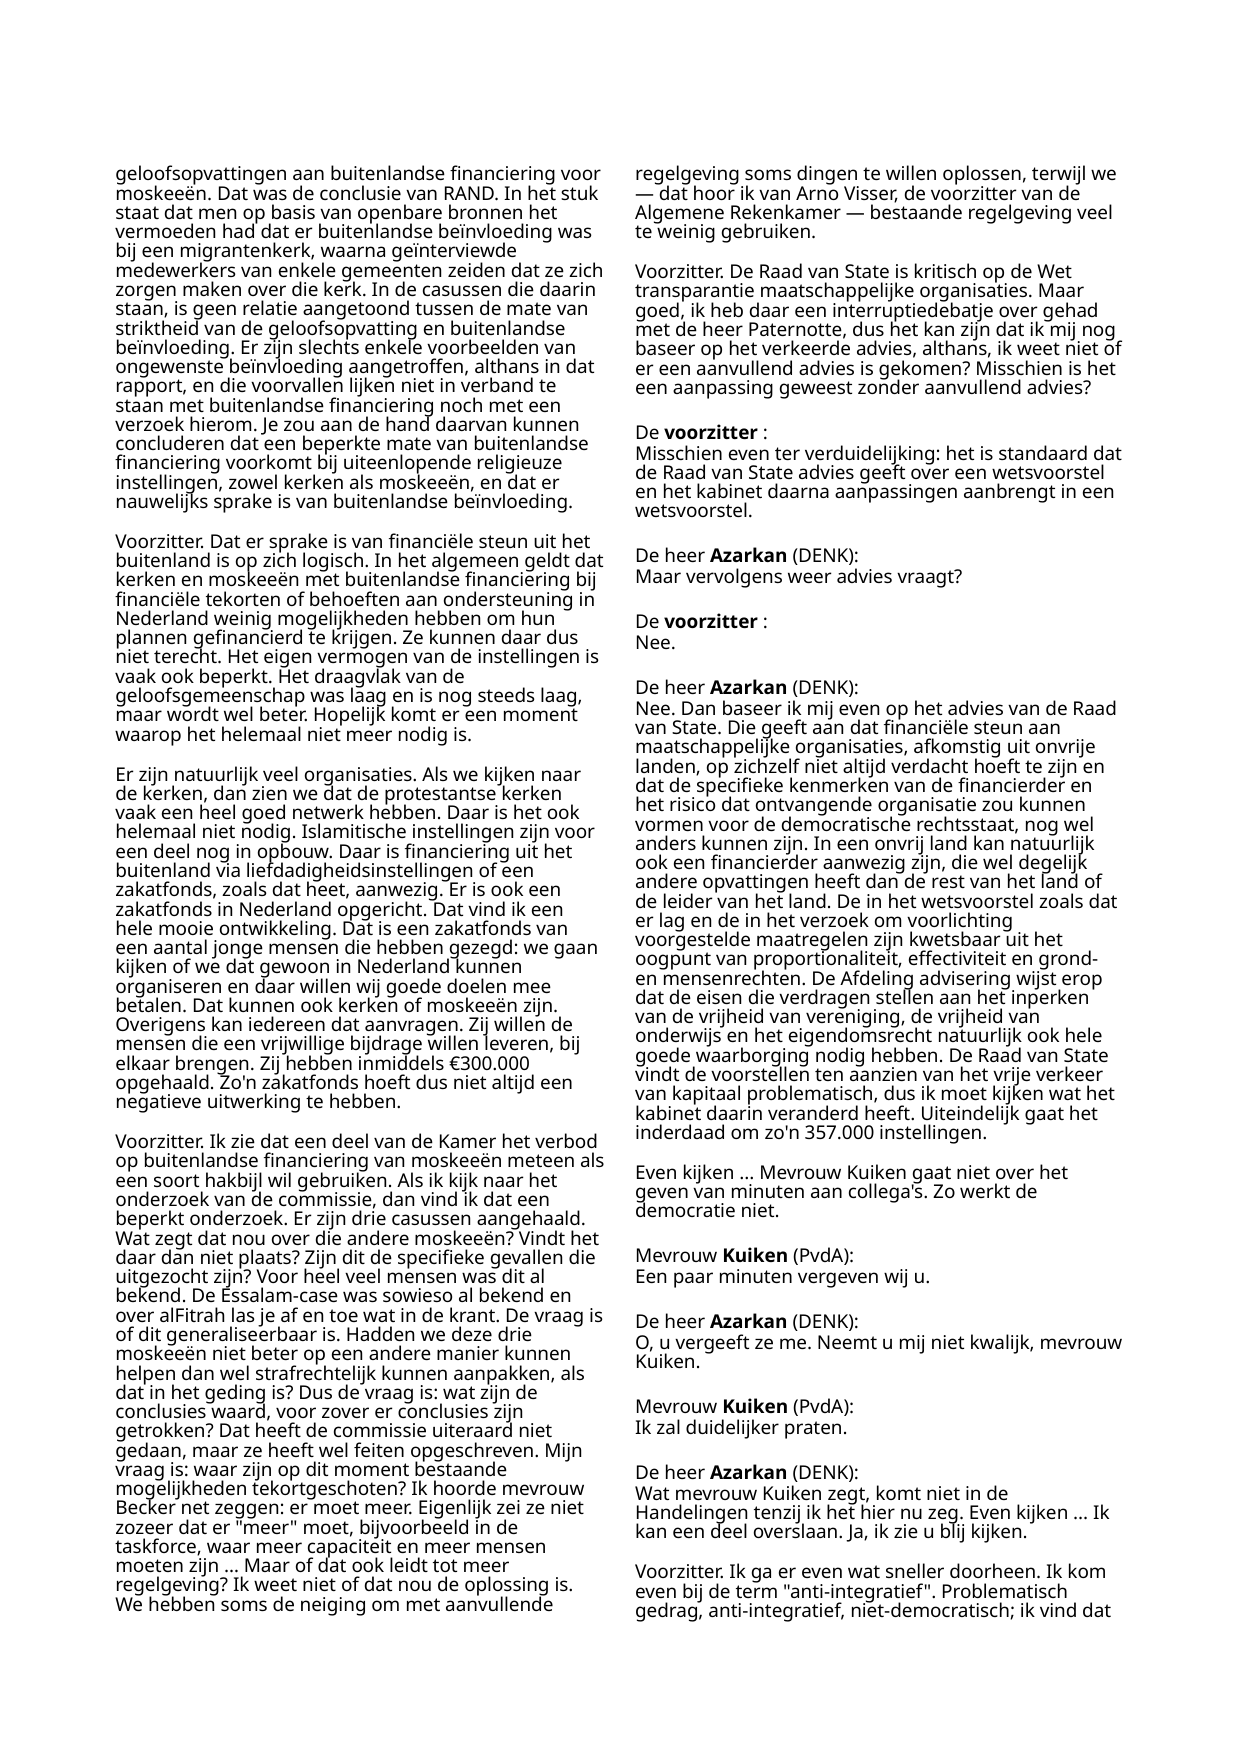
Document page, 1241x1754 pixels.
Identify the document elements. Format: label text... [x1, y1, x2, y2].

text geloofsopvattingen aan buitenlandse financiering voor moskeeën. Dat was de conclusie van RAND. In het stuk staat dat men op basis van openbare bronnen het vermoeden had dat er buitenlandse beïnvloeding was bij een migrantenkerk, waarna geïnterviewde medewerkers van enkele gemeenten zeiden dat ze zich zorgen maken over die kerk. In de casussen die daarin staan, is geen relatie aangetoond tussen de mate van striktheid van de geloofsopvatting en buitenlandse beïnvloeding. Er zijn slechts enkele voorbeelden van ongewenste beïnvloeding aangetroffen, althans in dat rapport, en die voorvallen lijken niet in verband te staan met buitenlandse financiering noch met een verzoek hierom. Je zou aan de hand daarvan kunnen concluderen dat een beperkte mate van buitenlandse financiering voorkomt bij uiteenlopende religieuze instellingen, zowel kerken als moskeeën, en dat er nauwelijks sprake is van buitenlandse beïnvloeding. [115, 165, 605, 512]
text Voorzitter. Ik zie dat een deel van de Kamer het verbod op buitenlandse financiering van moskeeën meteen als een soort hakbijl wil gebruiken. Als ik kijk naar het onderzoek van de commissie, dan vind ik dat een beperkt onderzoek. Er zijn drie casussen aangehaald. Wat zegt dat nou over die andere moskeeën? Vindt het daar dan niet plaats? Zijn dit de specifieke gevallen die uitgezocht zijn? Voor heel veel mensen was dit al bekend. De Essalam-case was sowieso al bekend en over alFitrah las je af en toe wat in de krant. De vraag is of dit generaliseerbaar is. Hadden we deze drie moskeeën niet beter op een andere manier kunnen helpen dan wel strafrechtelijk kunnen aanpakken, als dat in het geding is? Dus de vraag is: wat zijn de conclusies waard, voor zover er conclusies zijn getrokken? Dat heeft de commissie uiteraard niet gedaan, maar ze heeft wel feiten opgeschreven. Mijn vraag is: waar zijn op dit moment bestaande mogelijkheden tekortgeschoten? Ik hoorde mevrouw Becker net zeggen: er moet meer. Eigenlijk zei ze niet zozeer dat er "meer" moet, bijvoorbeeld in de taskforce, waar meer capaciteit en meer mensen moeten zijn … Maar of dat ook leidt tot meer regelgeving? Ik weet niet of dat nou de oplossing is. We hebben soms de neiging om met aanvullende [115, 1133, 605, 1615]
text De heer Azarkan (DENK): [635, 1308, 1125, 1334]
text Even kijken ... Mevrouw Kuiken gaat niet over het geven van minuten aan collega's. Zo werkt de democratie niet. [635, 1164, 1125, 1222]
text De heer Azarkan (DENK): [635, 674, 1125, 700]
text Mevrouw Kuiken (PvdA): [635, 1393, 1125, 1419]
text De heer Azarkan (DENK): [635, 542, 1125, 568]
text Ik zal duidelijker praten. [635, 1419, 1125, 1438]
text Nee. Dan baseer ik mij even op het advies van de Raad van State. Die geeft aan dat financiële steun aan maatschappelijke organisaties, afkomstig uit onvrije landen, op zichzelf niet altijd verdacht hoeft te zijn en dat de specifieke kenmerken van de financierder en het risico dat ontvangende organisatie zou kunnen vormen voor de democratische rechtsstaat, nog wel anders kunnen zijn. In een onvrij land kan natuurlijk ook een financierder aanwezig zijn, die wel degelijk andere opvattingen heeft dan de rest van het land of de leider van het land. De in het wetsvoorstel zoals dat er lag en de in het verzoek om voorlichting voorgestelde maatregelen zijn kwetsbaar uit het oogpunt van proportionaliteit, effectiviteit en grond- en mensenrechten. De Afdeling advisering wijst erop dat de eisen die verdragen stellen aan het inperken van de vrijheid van vereniging, de vrijheid van onderwijs en het eigendomsrecht natuurlijk ook hele goede waarborging nodig hebben. De Raad van State vindt de voorstellen ten aanzien van het vrije verkeer van kapitaal problematisch, dus ik moet kijken wat het kabinet daarin veranderd heeft. Uiteindelijk gaat het inderdaad om zo'n 357.000 instellingen. [635, 700, 1125, 1143]
text Voorzitter. Dat er sprake is van financiële steun uit het buitenland is op zich logisch. In het algemeen geldt dat kerken en moskeeën met buitenlandse financiering bij financiële tekorten of behoeften aan ondersteuning in Nederland weinig mogelijkheden hebben om hun plannen gefinancierd te krijgen. Ze kunnen daar dus niet terecht. Het eigen vermogen van de instellingen is vaak ook beperkt. Het draagvlak van de geloofsgemeenschap was laag en is nog steeds laag, maar wordt wel beter. Hopelijk komt er een moment waarop het helemaal niet meer nodig is. [115, 533, 605, 745]
text De voorzitter : [635, 608, 1125, 634]
text De voorzitter : [635, 419, 1125, 444]
text Misschien even ter verduidelijking: het is standaard dat de Raad van State advies geeft over een wetsvoorstel en het kabinet daarna aanpassingen aanbrengt in een wetsvoorstel. [635, 444, 1125, 522]
text De heer Azarkan (DENK): [635, 1459, 1125, 1485]
text Maar vervolgens weer advies vraagt? [635, 568, 1125, 587]
text Een paar minuten vergeven wij u. [635, 1268, 1125, 1287]
text Er zijn natuurlijk veel organisaties. Als we kijken naar de kerken, dan zien we dat de protestantse kerken vaak een heel goed netwerk hebben. Daar is het ook helemaal niet nodig. Islamitische instellingen zijn voor een deel nog in opbouw. Daar is financiering uit het buitenland via liefdadigheidsinstellingen of een zakatfonds, zoals dat heet, aanwezig. Er is ook een zakatfonds in Nederland opgericht. Dat vind ik een hele mooie ontwikkeling. Dat is een zakatfonds van een aantal jonge mensen die hebben gezegd: we gaan kijken of we dat gewoon in Nederland kunnen organiseren en daar willen wij goede doelen mee betalen. Dat kunnen ook kerken of moskeeën zijn. Overigens kan iedereen dat aanvragen. Zij willen de mensen die een vrijwillige bijdrage willen leveren, bij elkaar brengen. Zij hebben inmiddels €300.000 opgehaald. Zo'n zakatfonds hoeft dus niet altijd een negatieve uitwerking te hebben. [115, 766, 605, 1112]
text regelgeving soms dingen te willen oplossen, terwijl we — dat hoor ik van Arno Visser, de voorzitter van de Algemene Rekenkamer — bestaande regelgeving veel te weinig gebruiken. [635, 165, 1125, 242]
text Voorzitter. Ik ga er even wat sneller doorheen. Ik kom even bij de term "anti-integratief". Problematisch gedrag, anti-integratief, niet-democratisch; ik vind dat [635, 1563, 1125, 1621]
text Nee. [635, 634, 1125, 653]
text Mevrouw Kuiken (PvdA): [635, 1242, 1125, 1268]
text Voorzitter. De Raad van State is kritisch op de Wet transparantie maatschappelijke organisaties. Maar goed, ik heb daar een interruptiedebatje over gehad met de heer Paternotte, dus het kan zijn dat ik mij nog baseer op het verkeerde advies, althans, ik weet niet of er een aanvullend advies is gekomen? Misschien is het een aanpassing geweest zonder aanvullend advies? [635, 263, 1125, 398]
text Wat mevrouw Kuiken zegt, komt niet in de Handelingen tenzij ik het hier nu zeg. Even kijken ... Ik kan een deel overslaan. Ja, ik zie u blij kijken. [635, 1485, 1125, 1543]
text O, u vergeeft ze me. Neemt u mij niet kwalijk, mevrouw Kuiken. [635, 1334, 1125, 1373]
